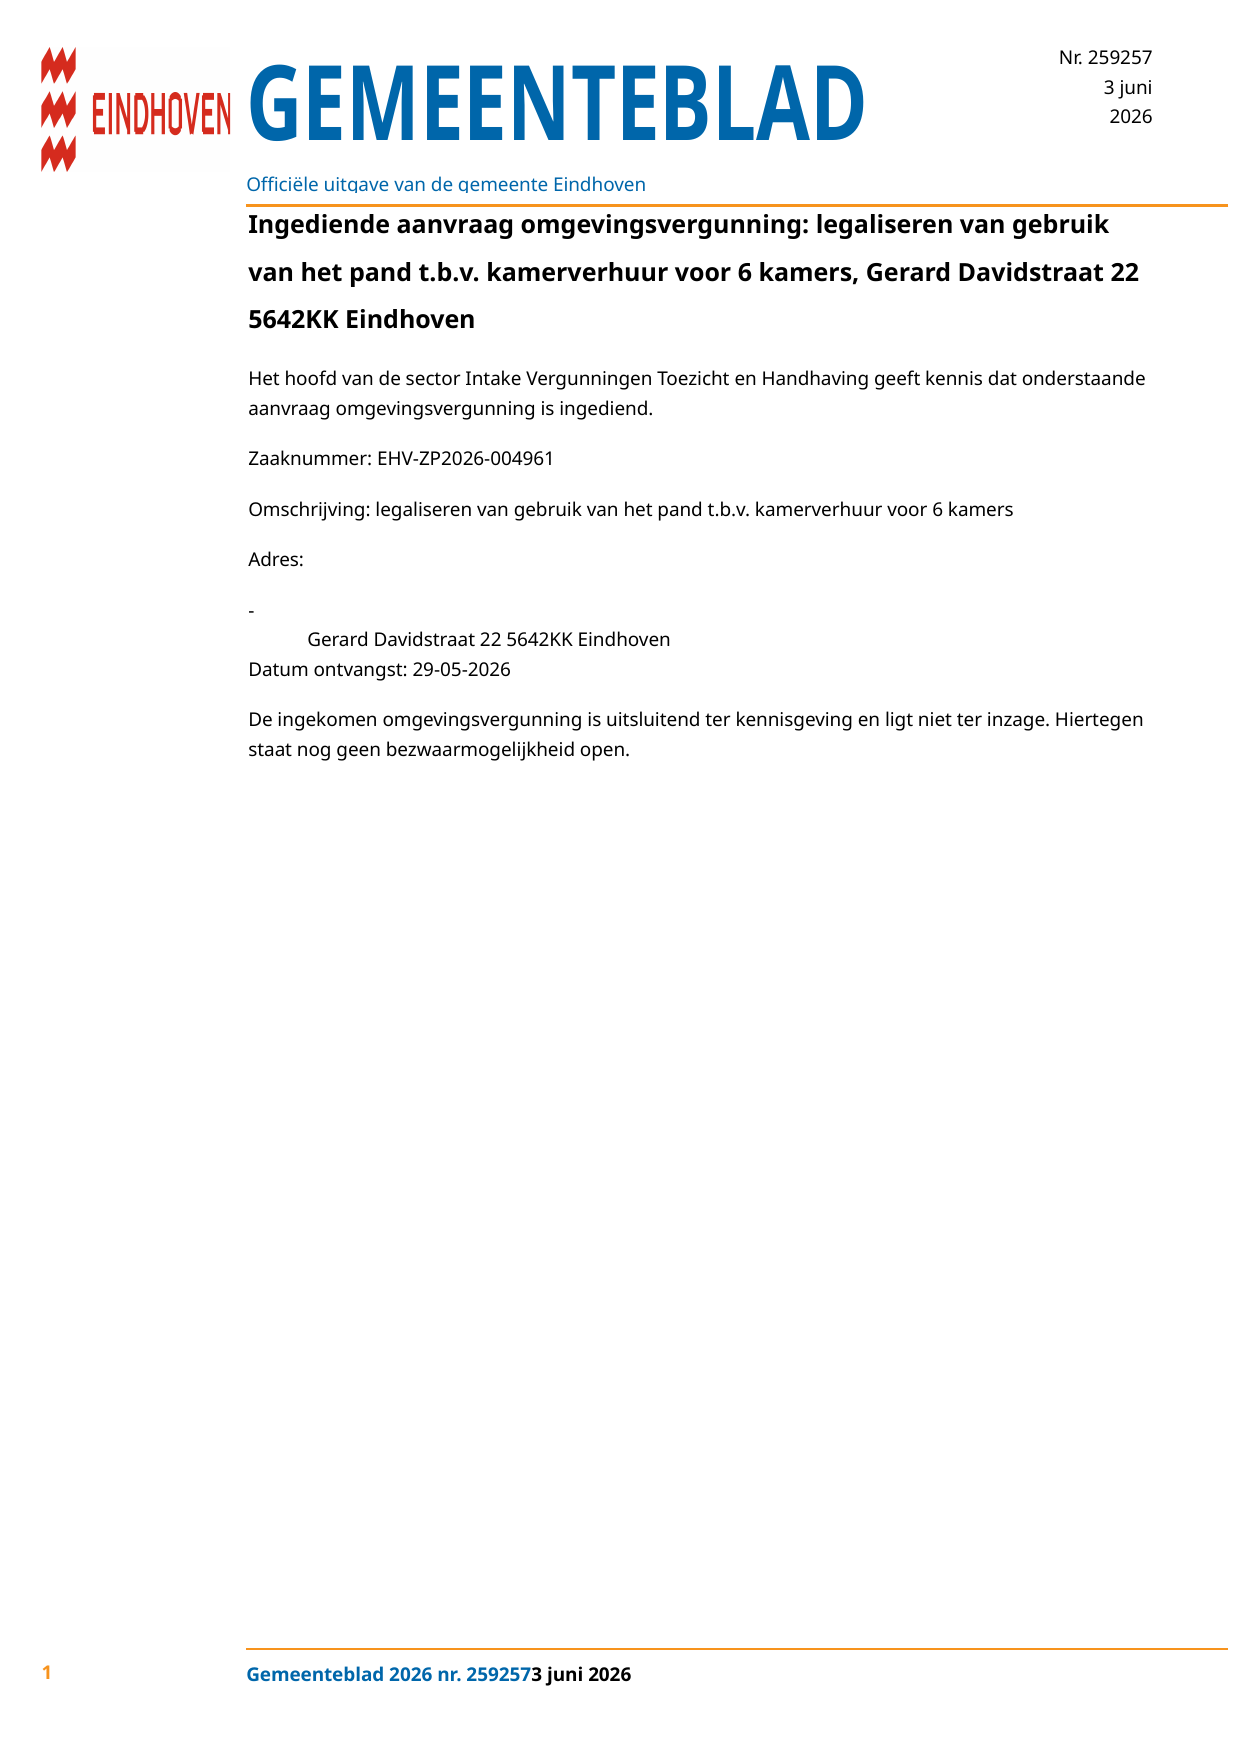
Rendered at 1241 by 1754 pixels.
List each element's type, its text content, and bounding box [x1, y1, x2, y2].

text Het hoofd van de sector Intake Vergunningen Toezicht en Handhaving geeft kennis dat onderstaande aanvraag omgevingsvergunning is ingediend. [248, 366, 1152, 421]
picture [41, 47, 231, 172]
text Zaaknummer: EHV-ZP2026-004961 [248, 446, 1152, 471]
text Datum ontvangst: 29-05-2026 [248, 656, 1152, 682]
text Omschrijving: legaliseren van gebruik van het pand t.b.v. kamerverhuur voor 6 kamers [248, 496, 1152, 522]
list Gerard Davidstraat 22 5642KK Eindhoven [248, 626, 1152, 652]
text Ingediende aanvraag omgevingsvergunning: legaliseren van gebruik van het pand t.b.v. kamerverhuur voor 6 kamers, Gerard Davidstraat 22 5642KK Eindhoven [248, 207, 1152, 336]
text De ingekomen omgevingsvergunning is uitsluitend ter kennisgeving en ligt niet ter inzage. Hiertegen staat nog geen bezwaarmogelijkheid open. [248, 706, 1152, 762]
text Adres: [248, 546, 1152, 572]
